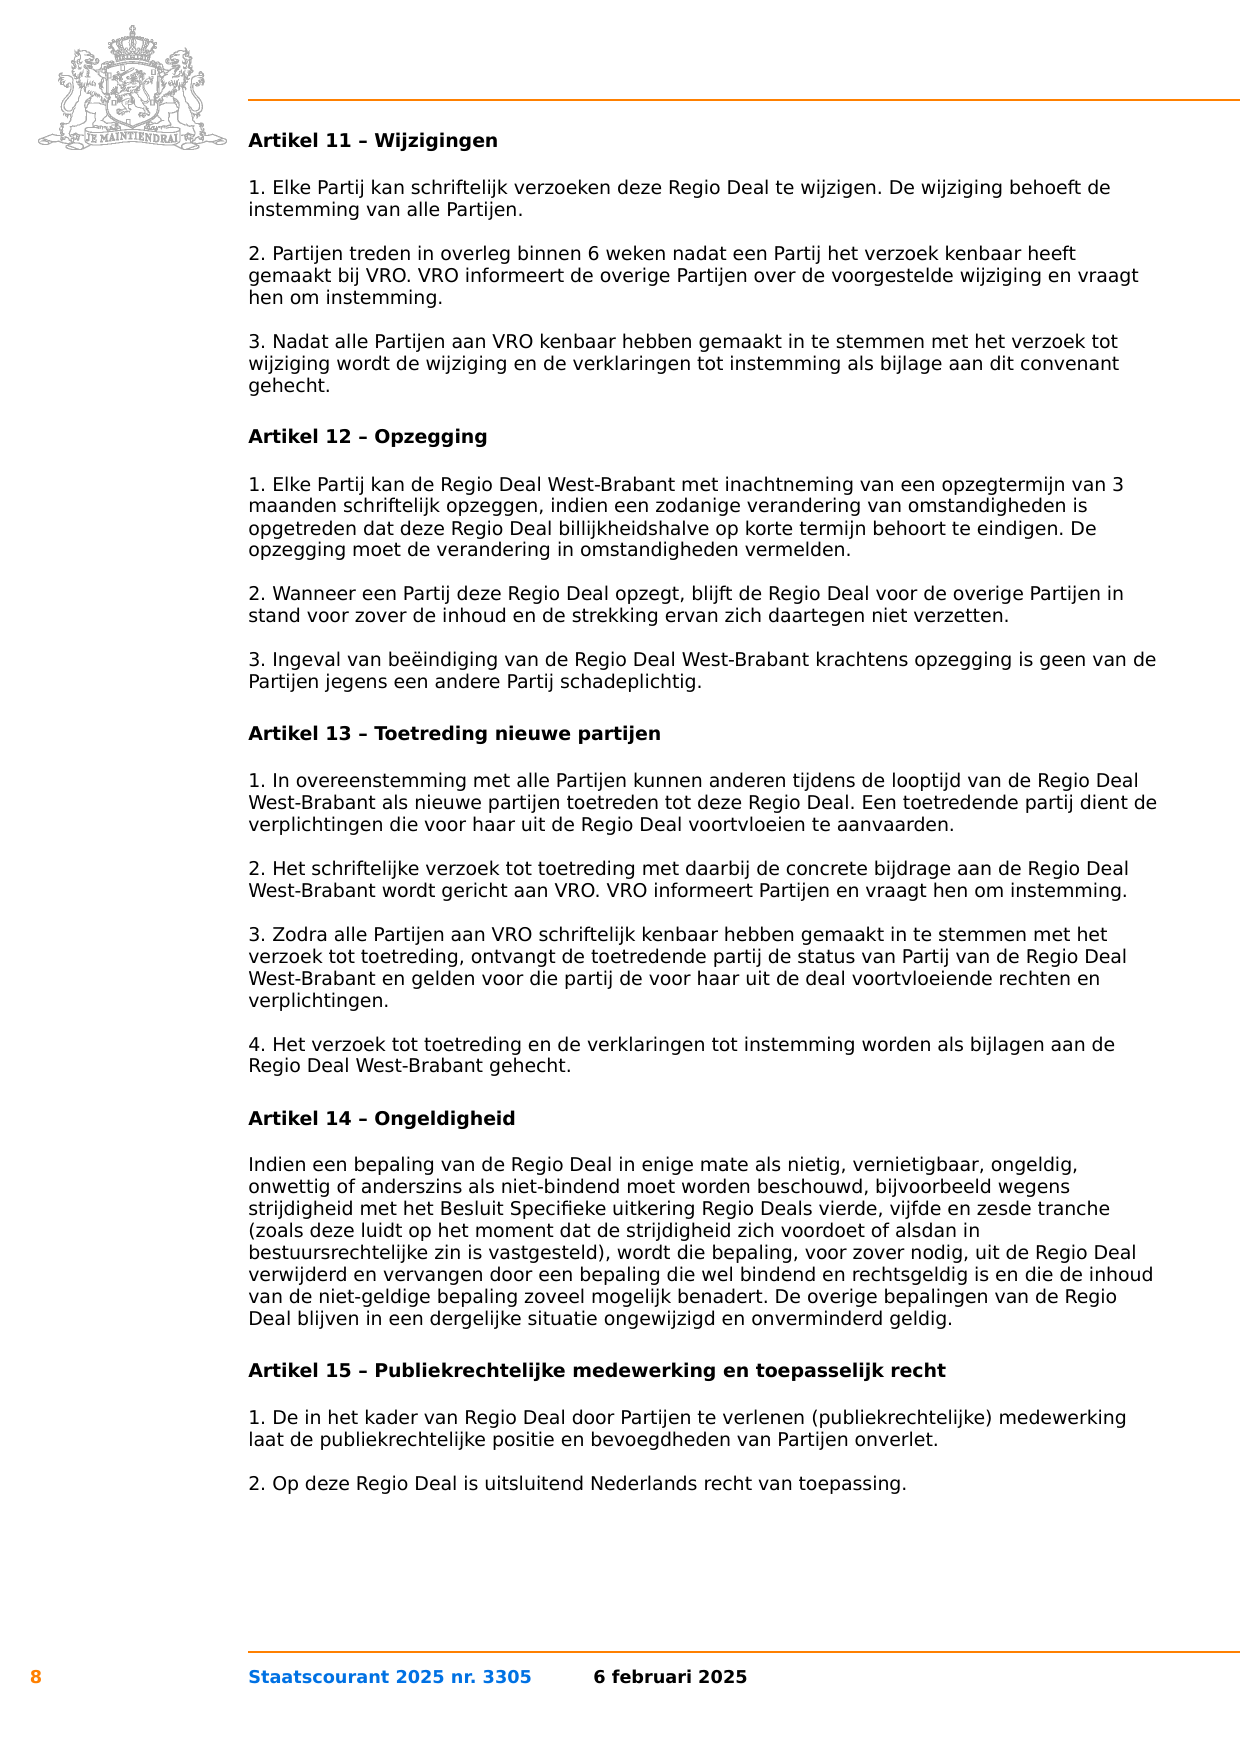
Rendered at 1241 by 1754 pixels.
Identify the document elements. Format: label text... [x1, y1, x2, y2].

text 3. Nadat alle Partijen aan VRO kenbaar hebben gemaakt in te stemmen met het verzoek tot wijziging wordt de wijziging en de verklaringen tot instemming als bijlage aan dit convenant gehecht. [248, 331, 1163, 396]
text 1. In overeenstemming met alle Partijen kunnen anderen tijdens de looptijd van de Regio Deal West-Brabant als nieuwe partijen toetreden tot deze Regio Deal. Een toetredende partij dient de verplichtingen die voor haar uit de Regio Deal voortvloeien te aanvaarden. [248, 770, 1163, 836]
text 2. Wanneer een Partij deze Regio Deal opzegt, blijft de Regio Deal voor de overige Partijen in stand voor zover de inhoud en de strekking ervan zich daartegen niet verzetten. [248, 583, 1163, 627]
text 4. Het verzoek tot toetreding en de verklaringen tot instemming worden als bijlagen aan de Regio Deal West-Brabant gehecht. [248, 1033, 1163, 1077]
subtitle Artikel 11 – Wijzigingen [248, 130, 1163, 152]
subtitle Artikel 12 – Opzegging [248, 426, 1163, 448]
text 2. Op deze Regio Deal is uitsluitend Nederlands recht van toepassing. [248, 1473, 1163, 1495]
text Indien een bepaling van de Regio Deal in enige mate als nietig, vernietigbaar, ongeldig, onwettig of anderszins als niet-bindend moet worden beschouwd, bijvoorbeeld wegens strijdigheid met het Besluit Specifieke uitkering Regio Deals vierde, vijfde en zesde tranche (zoals deze luidt op het moment dat de strijdigheid zich voordoet of alsdan in bestuursrechtelijke zin is vastgesteld), wordt die bepaling, voor zover nodig, uit de Regio Deal verwijderd en vervangen door een bepaling die wel bindend en rechtsgeldig is en die de inhoud van de niet-geldige bepaling zoveel mogelijk benadert. De overige bepalingen van de Regio Deal blijven in een dergelijke situatie ongewijzigd en onverminderd geldig. [248, 1154, 1163, 1330]
text 1. De in het kader van Regio Deal door Partijen te verlenen (publiekrechtelijke) medewerking laat de publiekrechtelijke positie en bevoegdheden van Partijen onverlet. [248, 1407, 1163, 1451]
text 3. Ingeval van beëindiging van de Regio Deal West-Brabant krachtens opzegging is geen van de Partijen jegens een andere Partij schadeplichtig. [248, 649, 1163, 693]
text 1. Elke Partij kan schriftelijk verzoeken deze Regio Deal te wijzigen. De wijziging behoeft de instemming van alle Partijen. [248, 177, 1163, 221]
text 2. Partijen treden in overleg binnen 6 weken nadat een Partij het verzoek kenbaar heeft gemaakt bij VRO. VRO informeert de overige Partijen over de voorgestelde wijziging en vraagt hen om instemming. [248, 243, 1163, 309]
text 1. Elke Partij kan de Regio Deal West-Brabant met inachtneming van een opzegtermijn van 3 maanden schriftelijk opzeggen, indien een zodanige verandering van omstandigheden is opgetreden dat deze Regio Deal billijkheidshalve op korte termijn behoort te eindigen. De opzegging moet de verandering in omstandigheden vermelden. [248, 473, 1163, 561]
picture [38, 25, 227, 150]
subtitle Artikel 13 – Toetreding nieuwe partijen [248, 723, 1163, 745]
subtitle Artikel 15 – Publiekrechtelijke medewerking en toepasselijk recht [248, 1360, 1163, 1382]
text 3. Zodra alle Partijen aan VRO schriftelijk kenbaar hebben gemaakt in te stemmen met het verzoek tot toetreding, ontvangt de toetredende partij de status van Partij van de Regio Deal West-Brabant en gelden voor die partij de voor haar uit de deal voortvloeiende rechten en verplichtingen. [248, 924, 1163, 1012]
text 2. Het schriftelijke verzoek tot toetreding met daarbij de concrete bijdrage aan de Regio Deal West-Brabant wordt gericht aan VRO. VRO informeert Partijen en vraagt hen om instemming. [248, 858, 1163, 902]
subtitle Artikel 14 – Ongeldigheid [248, 1107, 1163, 1129]
